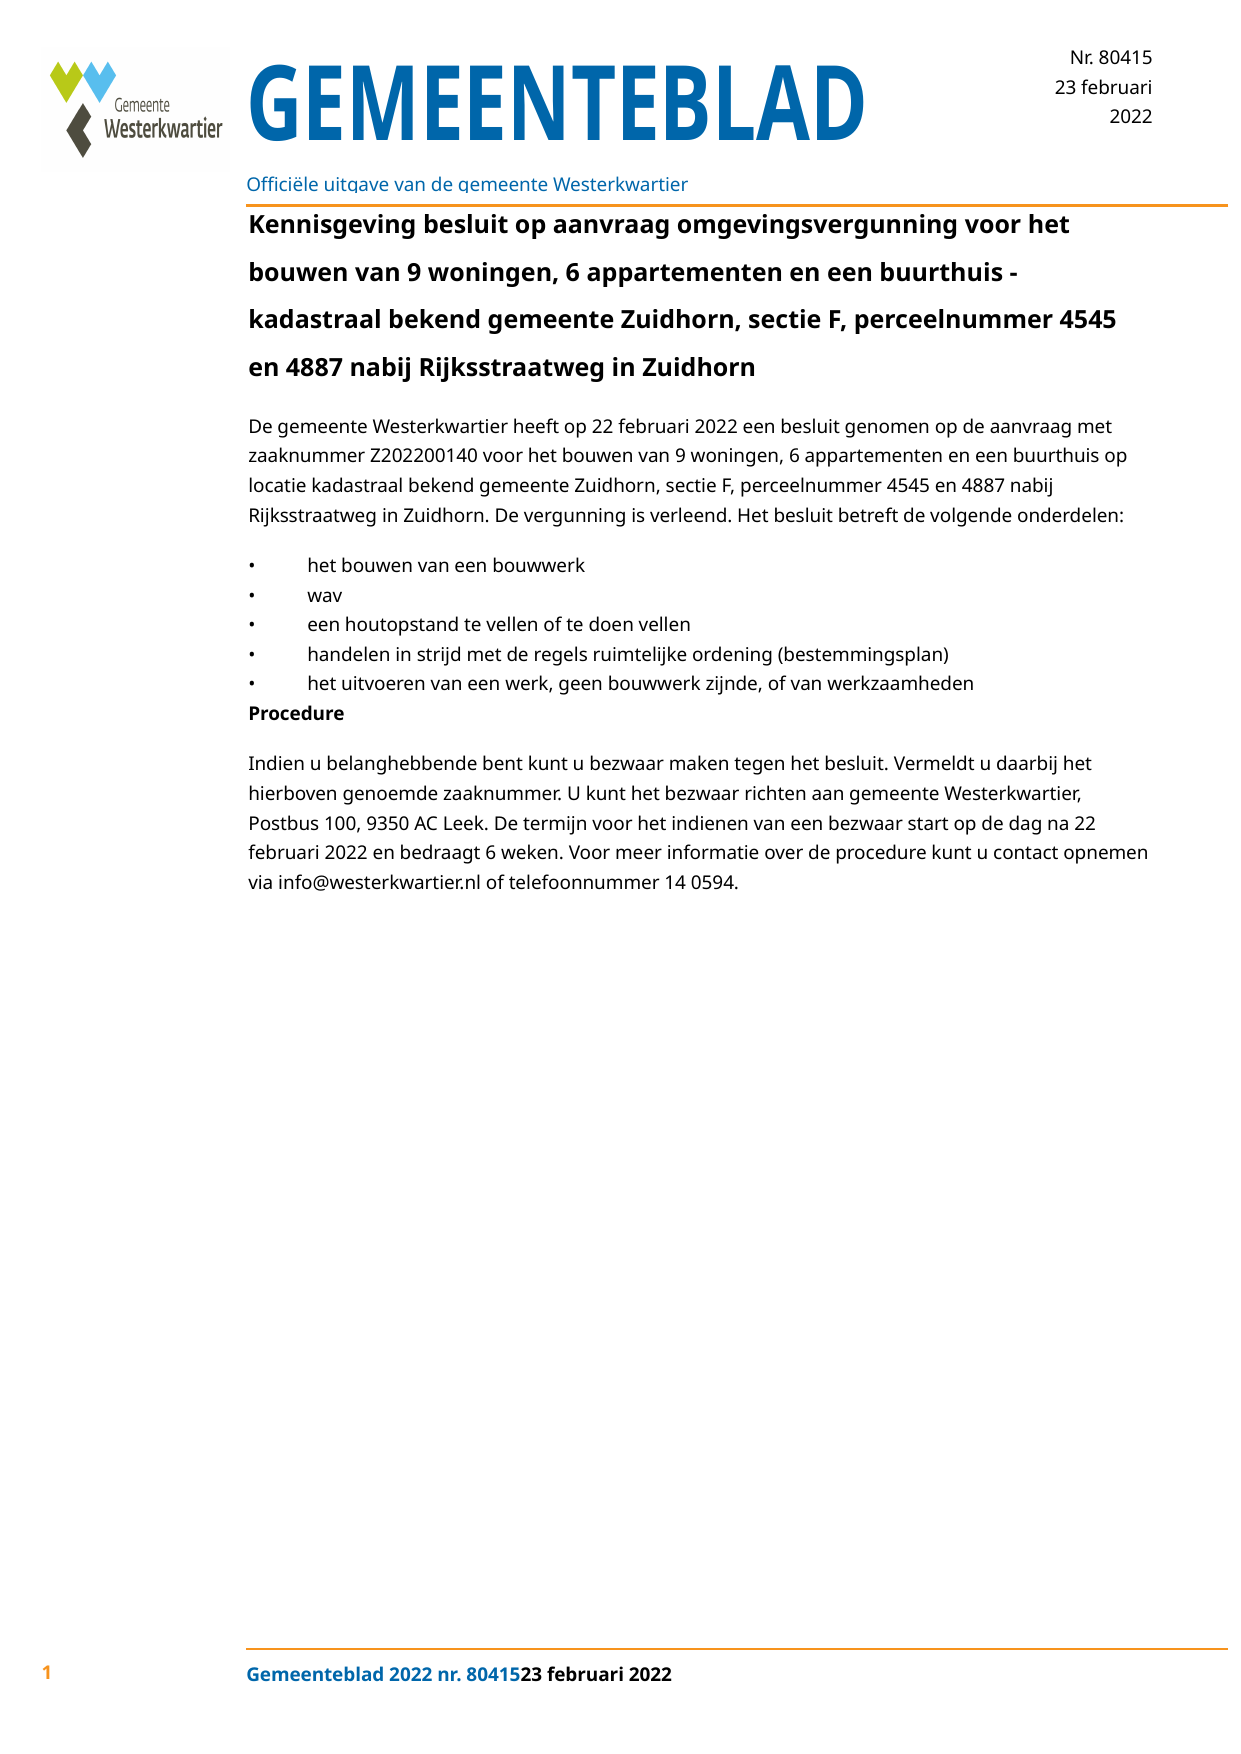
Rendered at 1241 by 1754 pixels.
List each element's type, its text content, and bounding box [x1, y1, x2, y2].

picture [41, 47, 231, 172]
text Kennisgeving besluit op aanvraag omgevingsvergunning voor het bouwen van 9 woningen, 6 appartementen en een buurthuis - kadastraal bekend gemeente Zuidhorn, sectie F, perceelnummer 4545 en 4887 nabij Rijksstraatweg in Zuidhorn [248, 207, 1152, 384]
list het uitvoeren van een werk, geen bouwwerk zijnde, of van werkzaamheden [248, 671, 1152, 696]
text De gemeente Westerkwartier heeft op 22 februari 2022 een besluit genomen op de aanvraag met zaaknummer Z202200140 voor het bouwen van 9 woningen, 6 appartementen en een buurthuis op locatie kadastraal bekend gemeente Zuidhorn, sectie F, perceelnummer 4545 en 4887 nabij Rijksstraatweg in Zuidhorn. De vergunning is verleend. Het besluit betreft de volgende onderdelen: [248, 413, 1152, 528]
list wav [248, 582, 1152, 608]
text Procedure [248, 700, 1152, 726]
list een houtopstand te vellen of te doen vellen [248, 611, 1152, 637]
text Indien u belanghebbende bent kunt u bezwaar maken tegen het besluit. Vermeldt u daarbij het hierboven genoemde zaaknummer. U kunt het bezwaar richten aan gemeente Westerkwartier, Postbus 100, 9350 AC Leek. De termijn voor het indienen van een bezwaar start op de dag na 22 februari 2022 en bedraagt 6 weken. Voor meer informatie over de procedure kunt u contact opnemen via info@westerkwartier.nl of telefoonnummer 14 0594. [248, 751, 1152, 895]
list handelen in strijd met de regels ruimtelijke ordening (bestemmingsplan) [248, 641, 1152, 667]
list het bouwen van een bouwwerk [248, 552, 1152, 578]
